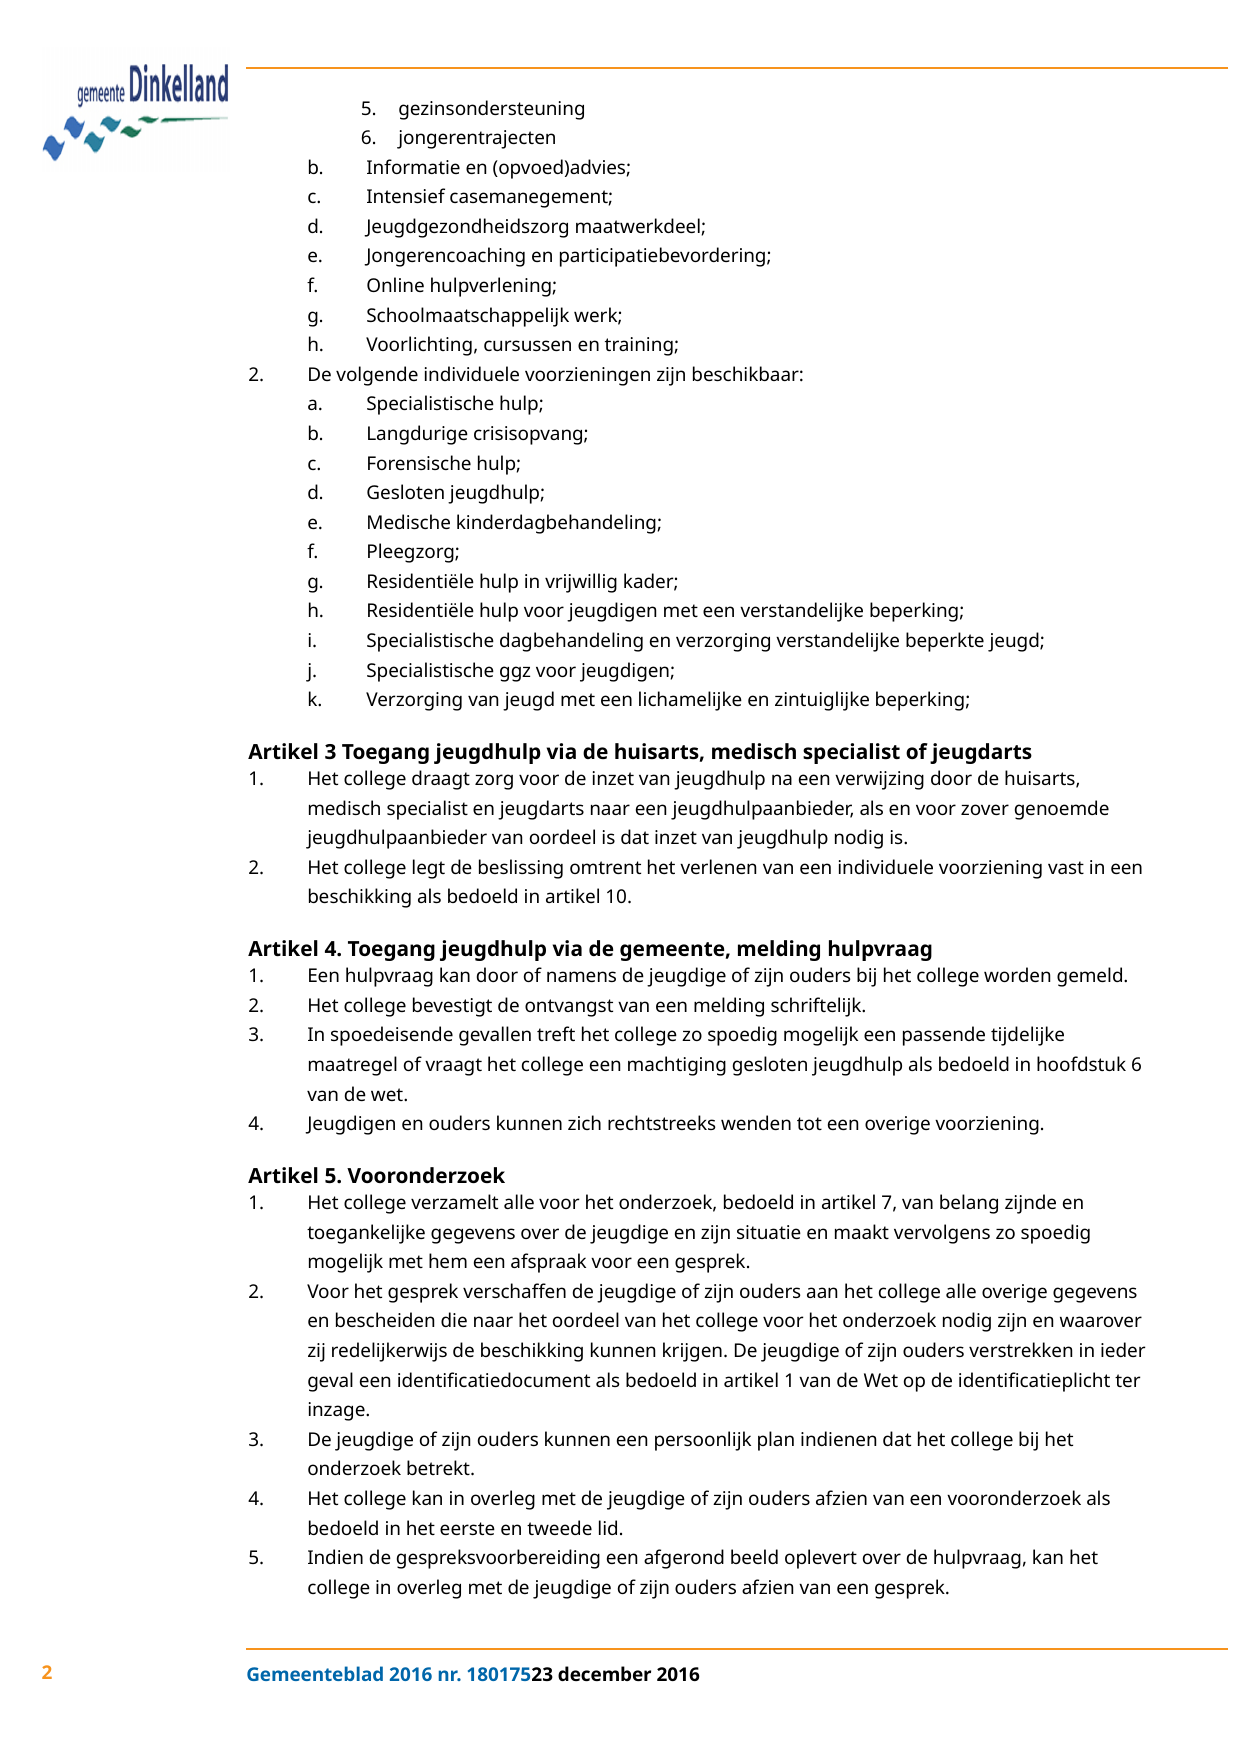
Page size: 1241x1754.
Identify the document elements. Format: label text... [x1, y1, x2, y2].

list Online hulpverlening; [307, 272, 1152, 298]
list Forensische hulp; [307, 450, 1152, 476]
list Informatie en (opvoed)advies; [307, 154, 1152, 180]
list In spoedeisende gevallen treft het college zo spoedig mogelijk een passende tijdelijke maatregel of vraagt het college een machtiging gesloten jeugdhulp als bedoeld in hoofdstuk 6 van de wet. [248, 1022, 1152, 1107]
list Intensief casemanegement; [307, 183, 1152, 209]
list De volgende individuele voorzieningen zijn beschikbaar: [248, 361, 1152, 387]
list Specialistische dagbehandeling en verzorging verstandelijke beperkte jeugd; [307, 627, 1152, 653]
list Gesloten jeugdhulp; [307, 479, 1152, 505]
list Residentiële hulp in vrijwillig kader; [307, 568, 1152, 594]
list De jeugdige of zijn ouders kunnen een persoonlijk plan indienen dat het college bij het onderzoek betrekt. [248, 1426, 1152, 1481]
list Het college legt de beslissing omtrent het verlenen van een individuele voorziening vast in een beschikking als bedoeld in artikel 10. [248, 854, 1152, 909]
list gezinsondersteuning [361, 95, 1152, 121]
list Jeugdigen en ouders kunnen zich rechtstreeks wenden tot een overige voorziening. [248, 1110, 1152, 1136]
list Het college verzamelt alle voor het onderzoek, bedoeld in artikel 7, van belang zijnde en toegankelijke gegevens over de jeugdige en zijn situatie en maakt vervolgens zo spoedig mogelijk met hem een afspraak voor een gesprek. [248, 1189, 1152, 1274]
list Medische kinderdagbehandeling; [307, 509, 1152, 535]
list Het college kan in overleg met de jeugdige of zijn ouders afzien van een vooronderzoek als bedoeld in het eerste en tweede lid. [248, 1485, 1152, 1540]
list Jongerencoaching en participatiebevordering; [307, 243, 1152, 268]
list Het college bevestigt de ontvangst van een melding schriftelijk. [248, 992, 1152, 1018]
text Artikel 4. Toegang jeugdhulp via de gemeente, melding hulpvraag [248, 934, 1152, 962]
list Het college draagt zorg voor de inzet van jeugdhulp na een verwijzing door de huisarts, medisch specialist en jeugdarts naar een jeugdhulpaanbieder, als en voor zover genoemde jeugdhulpaanbieder van oordeel is dat inzet van jeugdhulp nodig is. [248, 765, 1152, 850]
list Langdurige crisisopvang; [307, 420, 1152, 446]
list Verzorging van jeugd met een lichamelijke en zintuiglijke beperking; [307, 686, 1152, 712]
list jongerentrajecten [361, 124, 1152, 150]
list Een hulpvraag kan door of namens de jeugdige of zijn ouders bij het college worden gemeld. [248, 962, 1152, 988]
list Indien de gespreksvoorbereiding een afgerond beeld oplevert over de hulpvraag, kan het college in overleg met de jeugdige of zijn ouders afzien van een gesprek. [248, 1544, 1152, 1599]
text Artikel 3 Toegang jeugdhulp via de huisarts, medisch specialist of jeugdarts [248, 737, 1152, 765]
text Artikel 5. Vooronderzoek [248, 1161, 1152, 1189]
list Voorlichting, cursussen en training; [307, 331, 1152, 357]
list Residentiële hulp voor jeugdigen met een verstandelijke beperking; [307, 598, 1152, 623]
list Specialistische hulp; [307, 391, 1152, 416]
list Schoolmaatschappelijk werk; [307, 302, 1152, 328]
list Pleegzorg; [307, 538, 1152, 564]
list Voor het gesprek verschaffen de jeugdige of zijn ouders aan het college alle overige gegevens en bescheiden die naar het oordeel van het college voor het onderzoek nodig zijn en waarover zij redelijkerwijs de beschikking kunnen krijgen. De jeugdige of zijn ouders verstrekken in ieder geval een identificatiedocument als bedoeld in artikel 1 van de Wet op de identificatieplicht ter inzage. [248, 1278, 1152, 1422]
list Jeugdgezondheidszorg maatwerkdeel; [307, 213, 1152, 239]
picture [41, 47, 231, 172]
list Specialistische ggz voor jeugdigen; [307, 657, 1152, 683]
